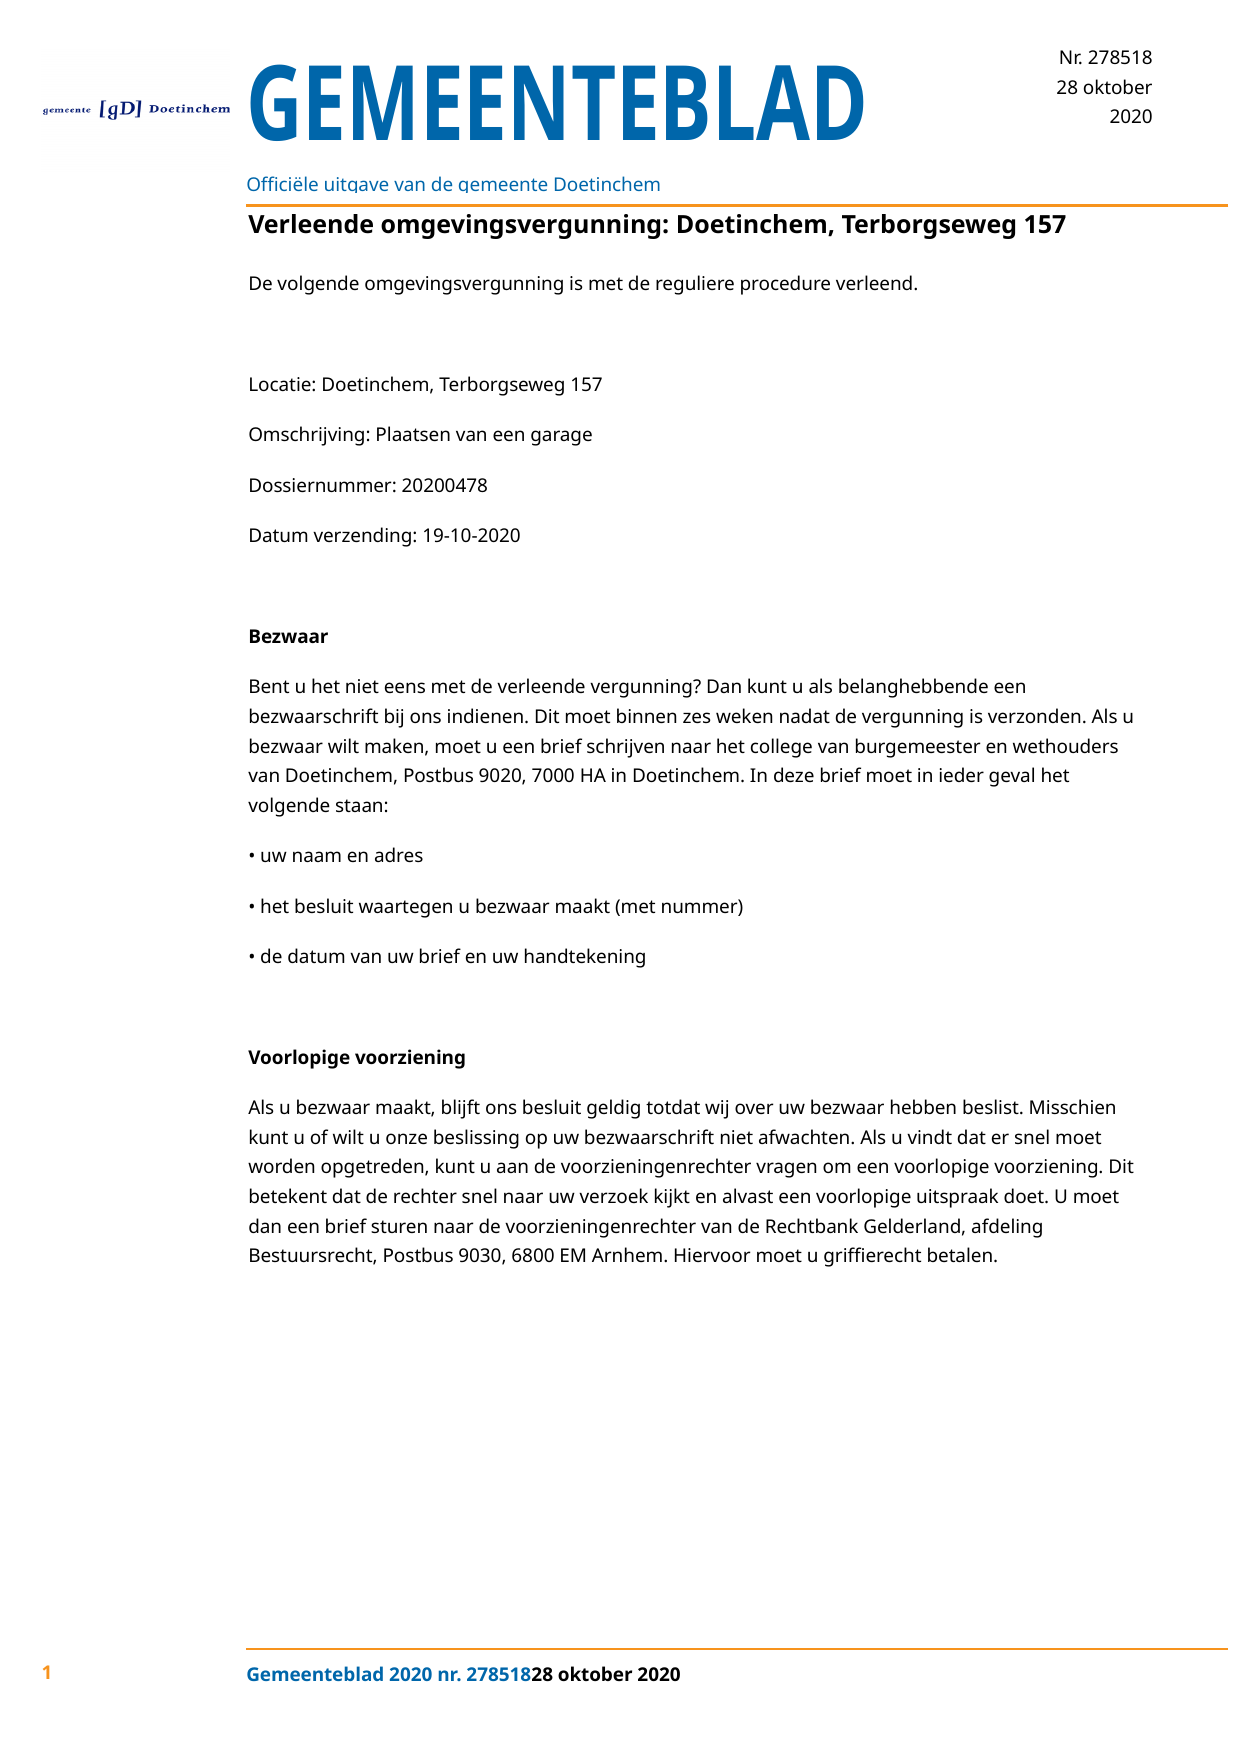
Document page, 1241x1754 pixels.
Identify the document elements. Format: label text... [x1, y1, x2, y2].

text Bent u het niet eens met de verleende vergunning? Dan kunt u als belanghebbende een bezwaarschrift bij ons indienen. Dit moet binnen zes weken nadat de vergunning is verzonden. Als u bezwaar wilt maken, moet u een brief schrijven naar het college van burgemeester en wethouders van Doetinchem, Postbus 9020, 7000 HA in Doetinchem. In deze brief moet in ieder geval het volgende staan: [248, 674, 1152, 818]
text Voorlopige voorziening [248, 1044, 1152, 1070]
text Locatie: Doetinchem, Terborgseweg 157 [248, 371, 1152, 397]
text • uw naam en adres [248, 842, 1152, 868]
text Omschrijving: Plaatsen van een garage [248, 422, 1152, 447]
text Datum verzending: 19-10-2020 [248, 522, 1152, 548]
text • het besluit waartegen u bezwaar maakt (met nummer) [248, 893, 1152, 918]
text Verleende omgevingsvergunning: Doetinchem, Terborgseweg 157 [248, 207, 1152, 241]
text Bezwaar [248, 623, 1152, 649]
text De volgende omgevingsvergunning is met de reguliere procedure verleend. [248, 270, 1152, 296]
text • de datum van uw brief en uw handtekening [248, 943, 1152, 969]
picture [41, 47, 231, 172]
text Dossiernummer: 20200478 [248, 472, 1152, 498]
text Als u bezwaar maakt, blijft ons besluit geldig totdat wij over uw bezwaar hebben beslist. Misschien kunt u of wilt u onze beslissing op uw bezwaarschrift niet afwachten. Als u vindt dat er snel moet worden opgetreden, kunt u aan de voorzieningenrechter vragen om een voorlopige voorziening. Dit betekent dat de rechter snel naar uw verzoek kijkt en alvast een voorlopige uitspraak doet. U moet dan een brief sturen naar de voorzieningenrechter van de Rechtbank Gelderland, afdeling Bestuursrecht, Postbus 9030, 6800 EM Arnhem. Hiervoor moet u griffierecht betalen. [248, 1094, 1152, 1268]
